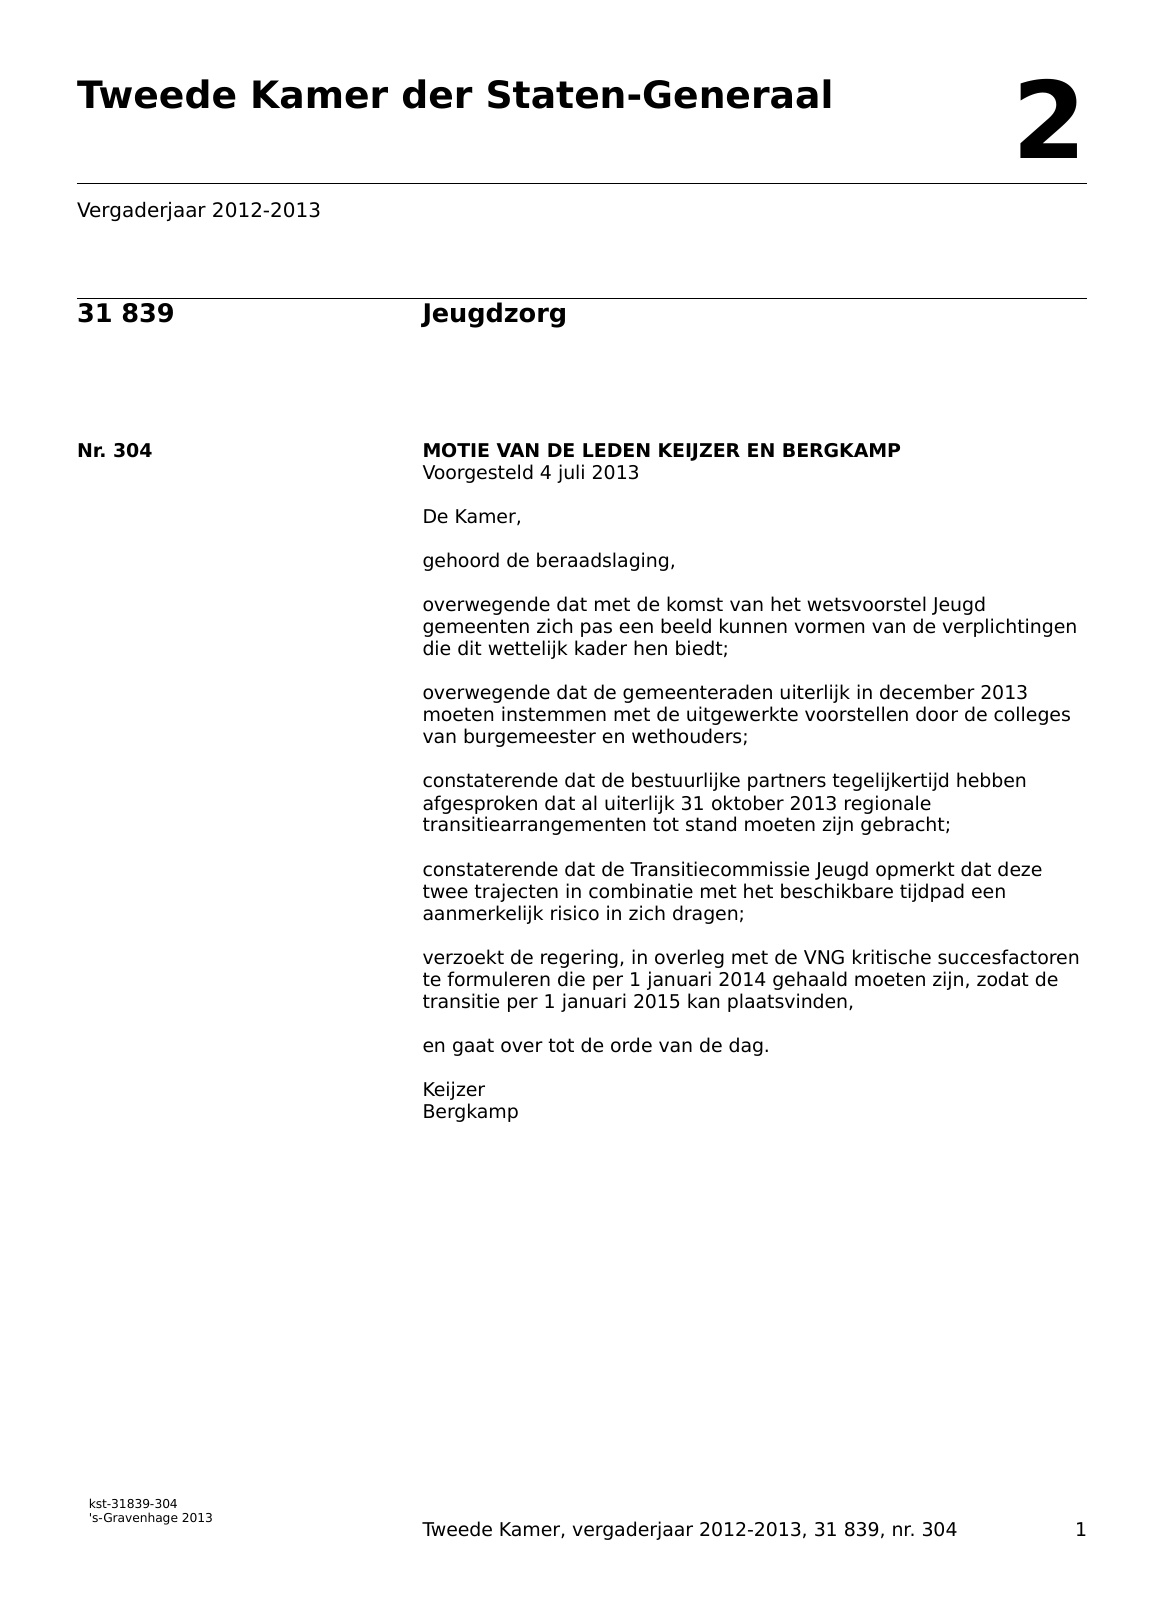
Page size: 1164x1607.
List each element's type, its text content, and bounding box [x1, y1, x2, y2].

text gehoord de beraadslaging, [422, 550, 1087, 572]
text verzoekt de regering, in overleg met de VNG kritische succesfactoren te formuleren die per 1 januari 2014 gehaald moeten zijn, zodat de transitie per 1 januari 2015 kan plaatsvinden, [422, 947, 1087, 1013]
subtitle Nr. 304 MOTIE VAN DE LEDEN KEIJZER EN BERGKAMP [77, 440, 1087, 462]
text Voorgesteld 4 juli 2013 [422, 462, 1087, 484]
text constaterende dat de bestuurlijke partners tegelijkertijd hebben afgesproken dat al uiterlijk 31 oktober 2013 regionale transitiearrangementen tot stand moeten zijn gebracht; [422, 770, 1087, 836]
text constaterende dat de Transitiecommissie Jeugd opmerkt dat deze twee trajecten in combinatie met het beschikbare tijdpad een aanmerkelijk risico in zich dragen; [422, 858, 1087, 924]
text Bergkamp [422, 1101, 1087, 1123]
text 's-Gravenhage 2013 [88, 1511, 323, 1525]
table_header Tweede Kamer der Staten-Generaal [77, 59, 886, 183]
text De Kamer, [422, 506, 1087, 528]
text kst-31839-304 [88, 1497, 323, 1511]
text en gaat over tot de orde van de dag. [422, 1035, 1087, 1057]
text Keijzer [422, 1079, 1087, 1101]
text overwegende dat de gemeenteraden uiterlijk in december 2013 moeten instemmen met de uitgewerkte voorstellen door de colleges van burgemeester en wethouders; [422, 682, 1087, 748]
table_header 2 [886, 59, 1087, 183]
text overwegende dat met de komst van het wetsvoorstel Jeugd gemeenten zich pas een beeld kunnen vormen van de verplichtingen die dit wettelijk kader hen biedt; [422, 594, 1087, 660]
subtitle 31 839 Jeugdzorg [77, 299, 1087, 329]
table_cell Vergaderjaar 2012-2013 [77, 184, 1087, 298]
